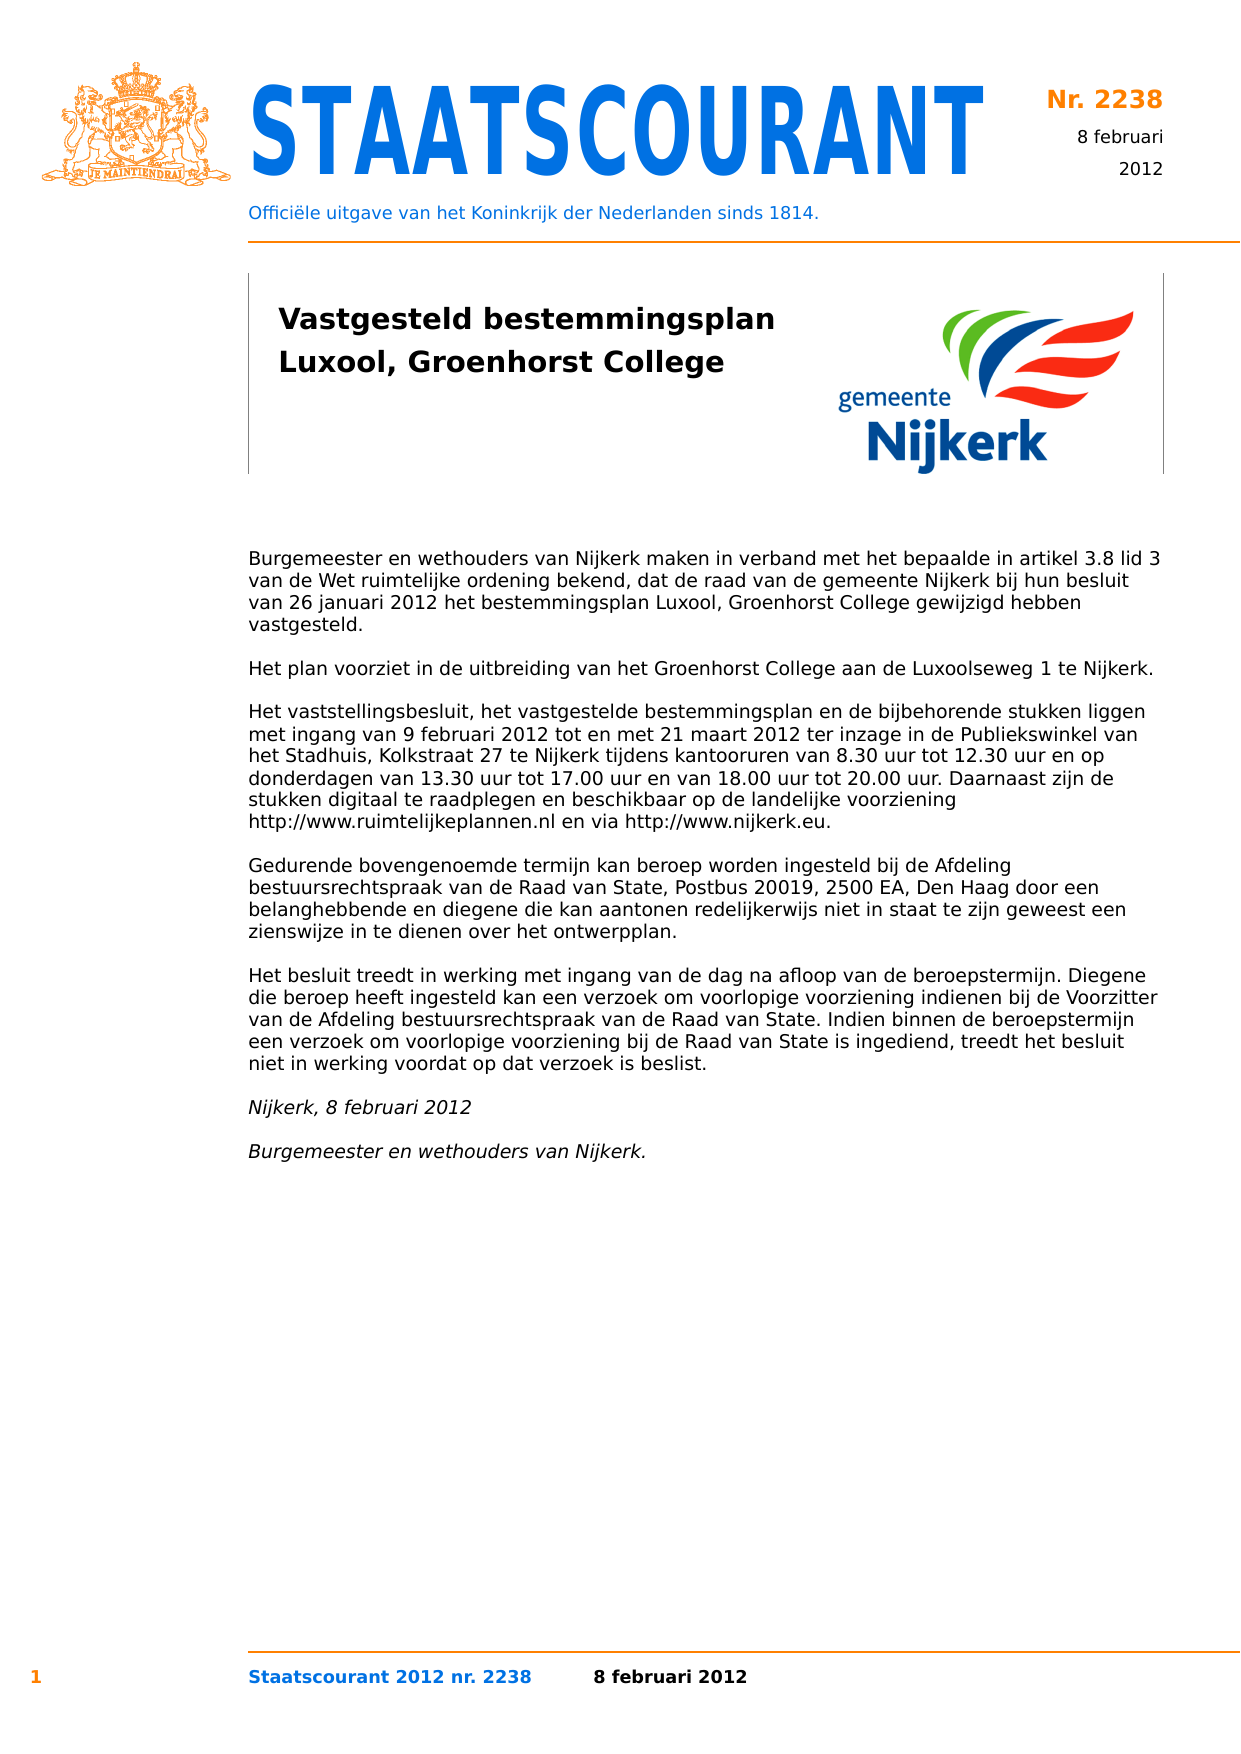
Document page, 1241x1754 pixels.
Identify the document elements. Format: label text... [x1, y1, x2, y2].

text Burgemeester en wethouders van Nijkerk. [248, 1141, 1163, 1163]
text Het besluit treedt in werking met ingang van de dag na afloop van de beroepstermijn. Diegene die beroep heeft ingesteld kan een verzoek om voorlopige voorziening indienen bij de Voorzitter van de Afdeling bestuursrechtspraak van de Raad van State. Indien binnen de beroepstermijn een verzoek om voorlopige voorziening bij de Raad van State is ingediend, treedt het besluit niet in werking voordat op dat verzoek is beslist. [248, 965, 1163, 1075]
text Gedurende bovengenoemde termijn kan beroep worden ingesteld bij de Afdeling bestuursrechtspraak van de Raad van State, Postbus 20019, 2500 EA, Den Haag door een belanghebbende en diegene die kan aantonen redelijkerwijs niet in staat te zijn geweest een zienswijze in te dienen over het ontwerpplan. [248, 855, 1163, 943]
table_header [25, 62, 248, 241]
table_header STAATSCOURANT [248, 62, 998, 203]
table_header Nr. 2238 [998, 62, 1240, 121]
table_cell 8 februari [998, 121, 1240, 153]
table_cell Officiële uitgave van het Koninkrijk der Nederlanden sinds 1814. [248, 203, 1240, 241]
text Nijkerk, 8 februari 2012 [248, 1097, 1163, 1119]
text Burgemeester en wethouders van Nijkerk maken in verband met het bepaalde in artikel 3.8 lid 3 van de Wet ruimtelijke ordening bekend, dat de raad van de gemeente Nijkerk bij hun besluit van 26 januari 2012 het bestemmingsplan Luxool, Groenhorst College gewijzigd hebben vastgesteld. [248, 548, 1163, 636]
text Het vaststellingsbesluit, het vastgestelde bestemmingsplan en de bijbehorende stukken liggen met ingang van 9 februari 2012 tot en met 21 maart 2012 ter inzage in de Publiekswinkel van het Stadhuis, Kolkstraat 27 te Nijkerk tijdens kantooruren van 8.30 uur tot 12.30 uur en op donderdagen van 13.30 uur tot 17.00 uur en van 18.00 uur tot 20.00 uur. Daarnaast zijn de stukken digitaal te raadplegen en beschikbaar op de landelijke voorziening http://www.ruimtelijkeplannen.nl en via http://www.nijkerk.eu. [248, 701, 1163, 833]
picture [41, 62, 231, 186]
table_cell 2012 [998, 153, 1240, 203]
text Het plan voorziet in de uitbreiding van het Groenhorst College aan de Luxoolseweg 1 te Nijkerk. [248, 658, 1163, 679]
subtitle Vastgesteld bestemmingsplan Luxool, Groenhorst College [249, 273, 1163, 474]
picture [838, 302, 1134, 474]
